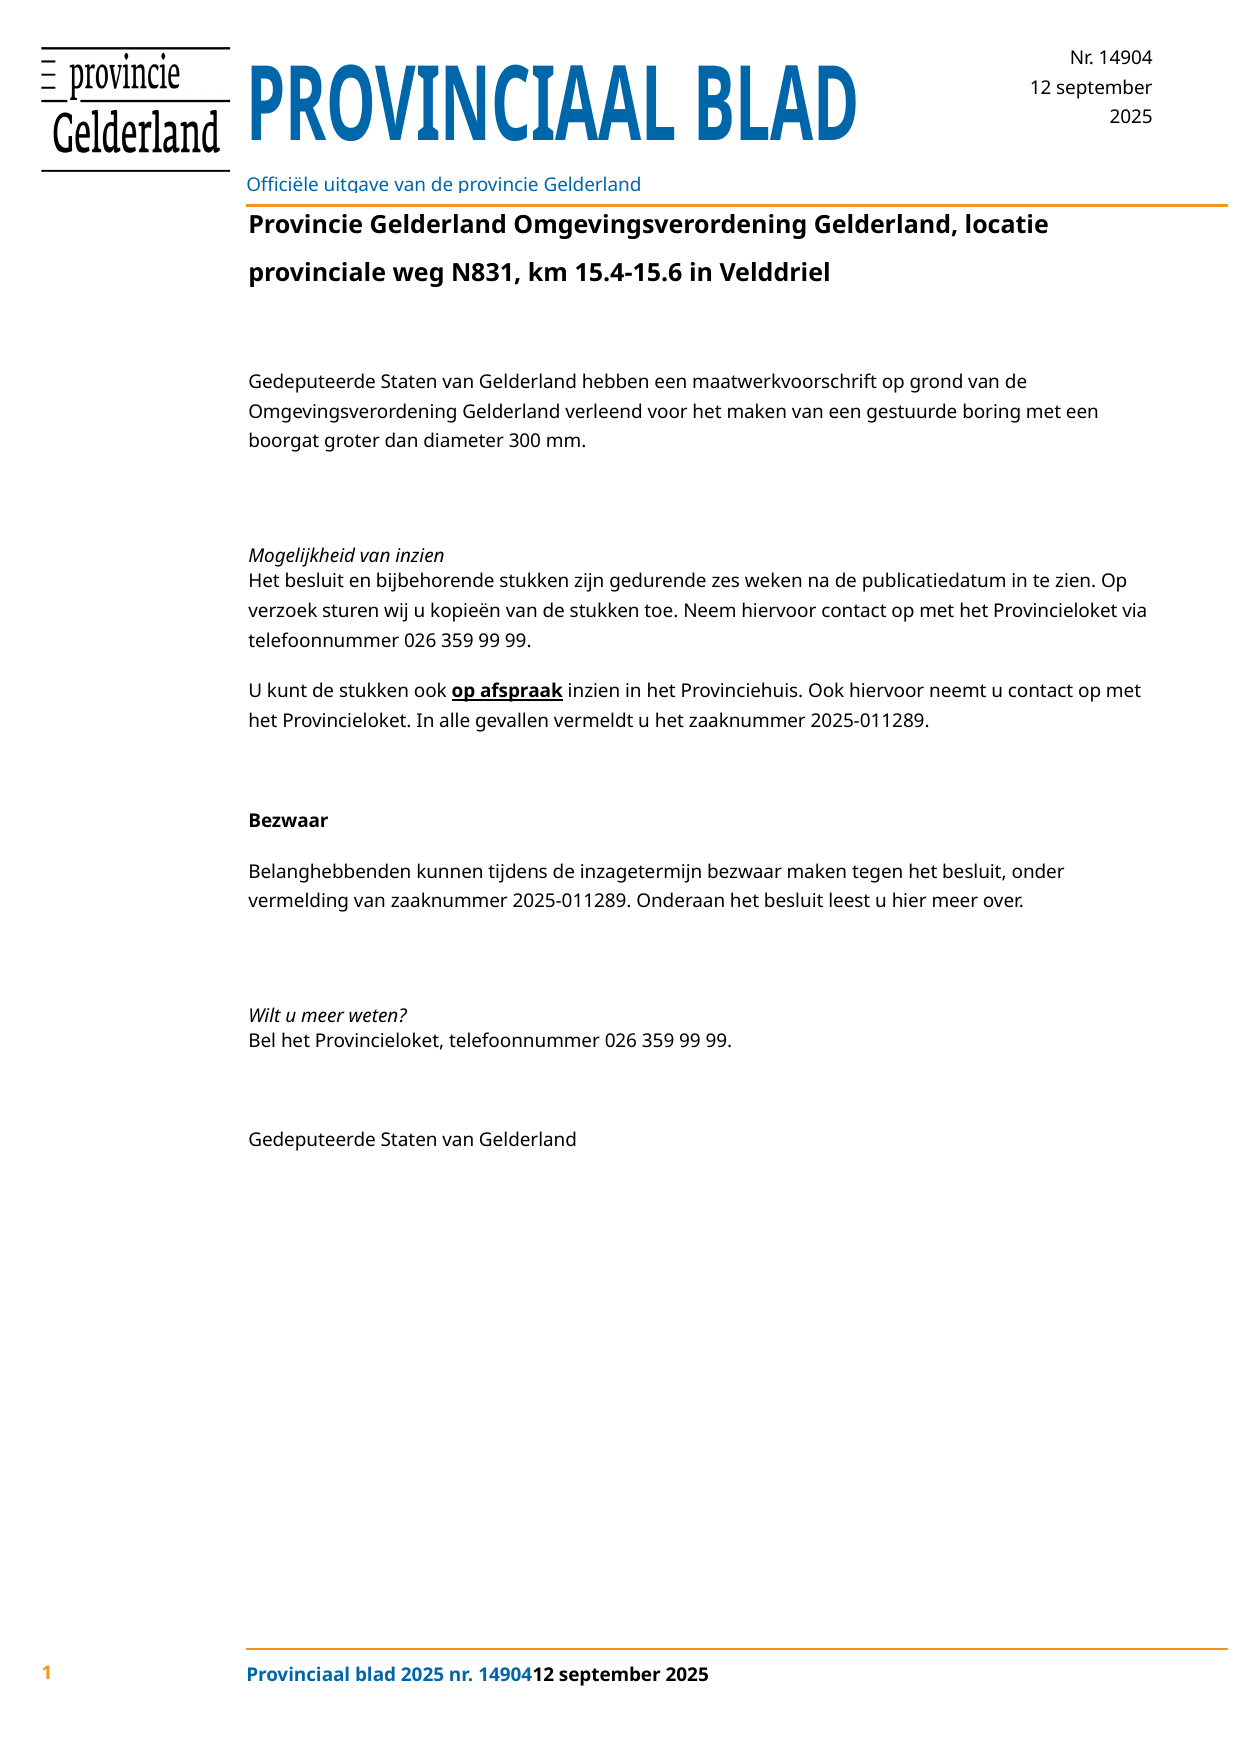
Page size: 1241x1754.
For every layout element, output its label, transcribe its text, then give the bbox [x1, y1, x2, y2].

text Bel het Provincieloket, telefoonnummer 026 359 99 99. [248, 1028, 1152, 1053]
text Gedeputeerde Staten van Gelderland hebben een maatwerkvoorschrift op grond van de Omgevingsverordening Gelderland verleend voor het maken van een gestuurde boring met een boorgat groter dan diameter 300 mm. [248, 368, 1152, 453]
text Provincie Gelderland Omgevingsverordening Gelderland, locatie provinciale weg N831, km 15.4-15.6 in Velddriel [248, 207, 1152, 288]
text Mogelijkheid van inzien [248, 542, 1152, 568]
text Bezwaar [248, 808, 1152, 833]
text Wilt u meer weten? [248, 1002, 1152, 1028]
text Gedeputeerde Staten van Gelderland [248, 1126, 1152, 1152]
text Belanghebbenden kunnen tijdens de inzagetermijn bezwaar maken tegen het besluit, onder vermelding van zaaknummer 2025-011289. Onderaan het besluit leest u hier meer over. [248, 858, 1152, 913]
text U kunt de stukken ook op afspraak inzien in het Provinciehuis. Ook hiervoor neemt u contact op met het Provincieloket. In alle gevallen vermeldt u het zaaknummer 2025-011289. [248, 677, 1152, 732]
picture [41, 47, 231, 172]
text Het besluit en bijbehorende stukken zijn gedurende zes weken na de publicatiedatum in te zien. Op verzoek sturen wij u kopieën van de stukken toe. Neem hiervoor contact op met het Provincieloket via telefoonnummer 026 359 99 99. [248, 568, 1152, 652]
